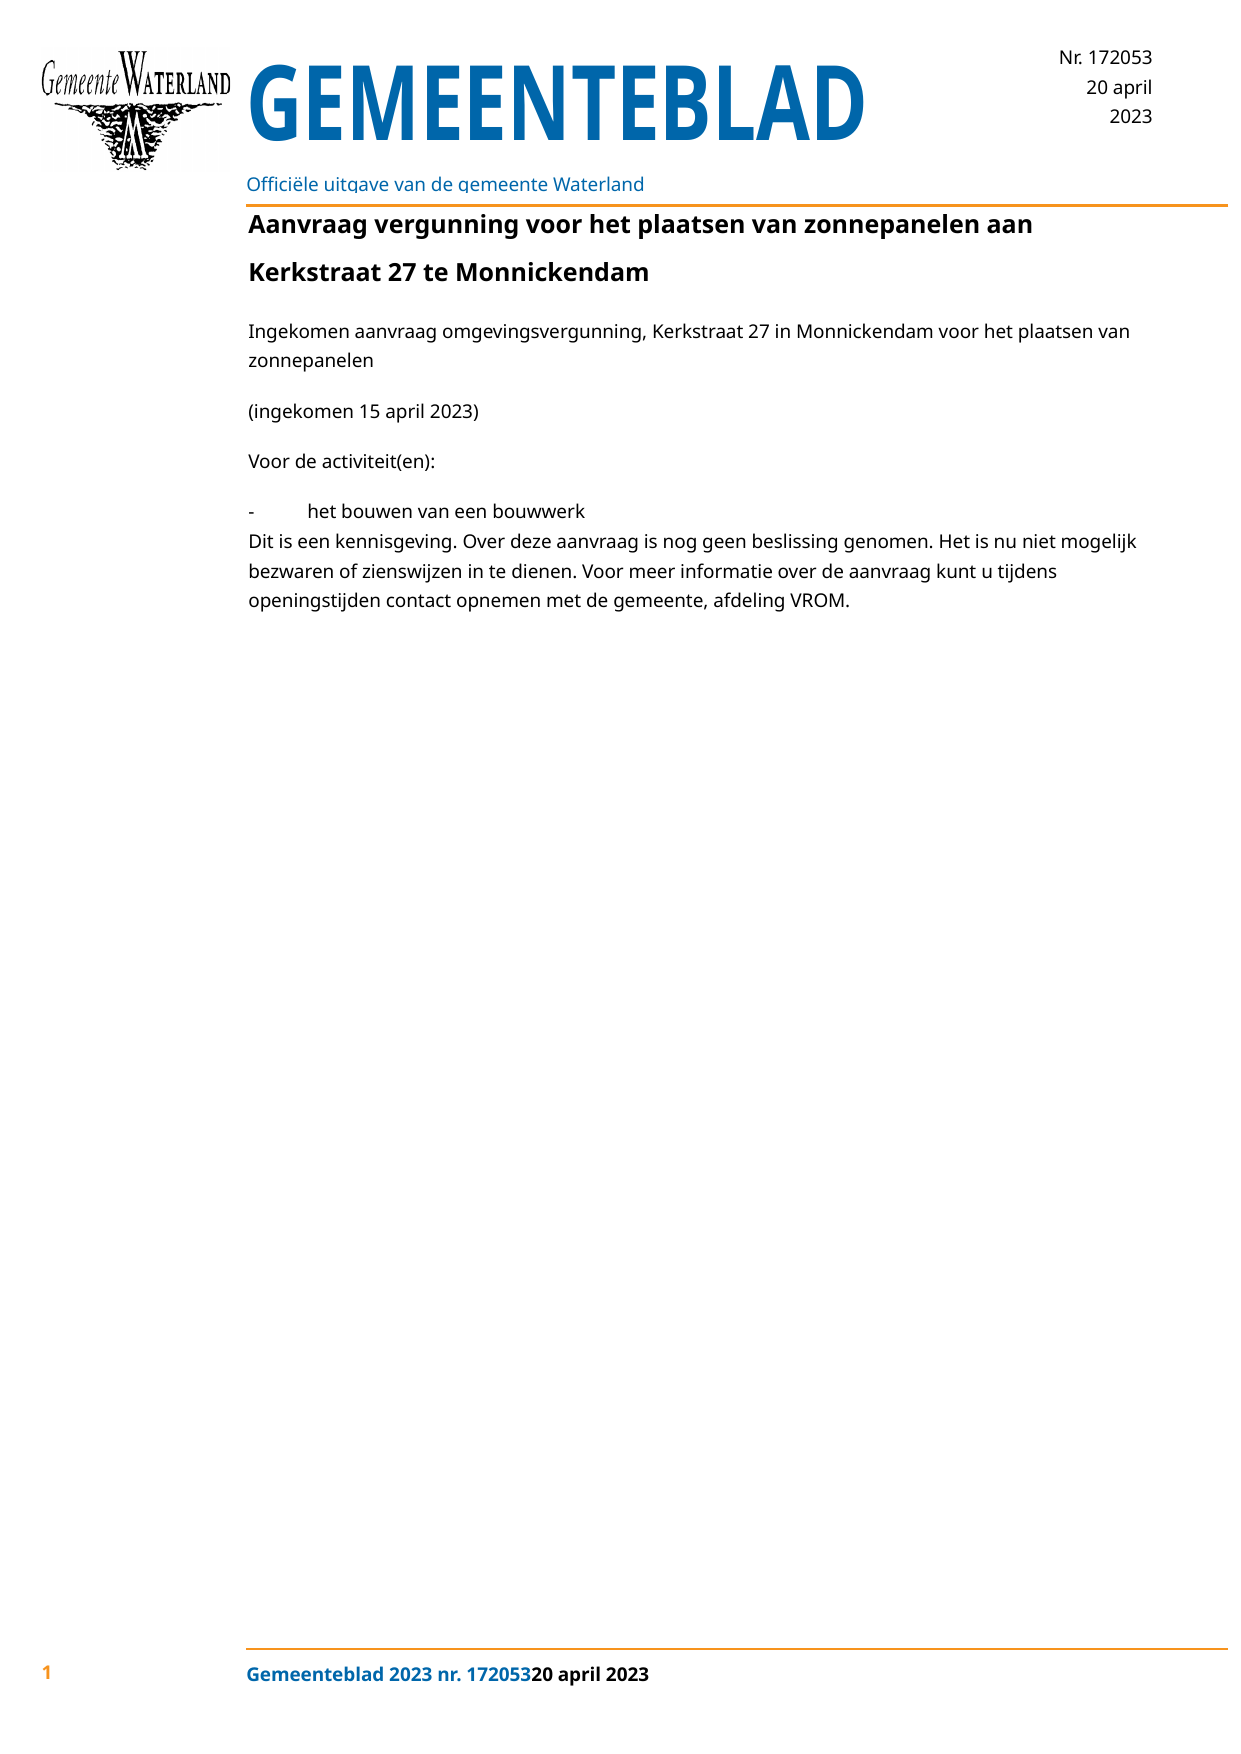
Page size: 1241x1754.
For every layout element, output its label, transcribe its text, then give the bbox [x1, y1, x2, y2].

picture [41, 47, 231, 172]
text Voor de activiteit(en): [248, 448, 1152, 474]
list het bouwen van een bouwwerk [248, 499, 1152, 524]
text Ingekomen aanvraag omgevingsvergunning, Kerkstraat 27 in Monnickendam voor het plaatsen van zonnepanelen [248, 318, 1152, 373]
text Aanvraag vergunning voor het plaatsen van zonnepanelen aan Kerkstraat 27 te Monnickendam [248, 207, 1152, 288]
text Dit is een kennisgeving. Over deze aanvraag is nog geen beslissing genomen. Het is nu niet mogelijk bezwaren of zienswijzen in te dienen. Voor meer informatie over de aanvraag kunt u tijdens openingstijden contact opnemen met de gemeente, afdeling VROM. [248, 528, 1152, 613]
text (ingekomen 15 april 2023) [248, 398, 1152, 424]
